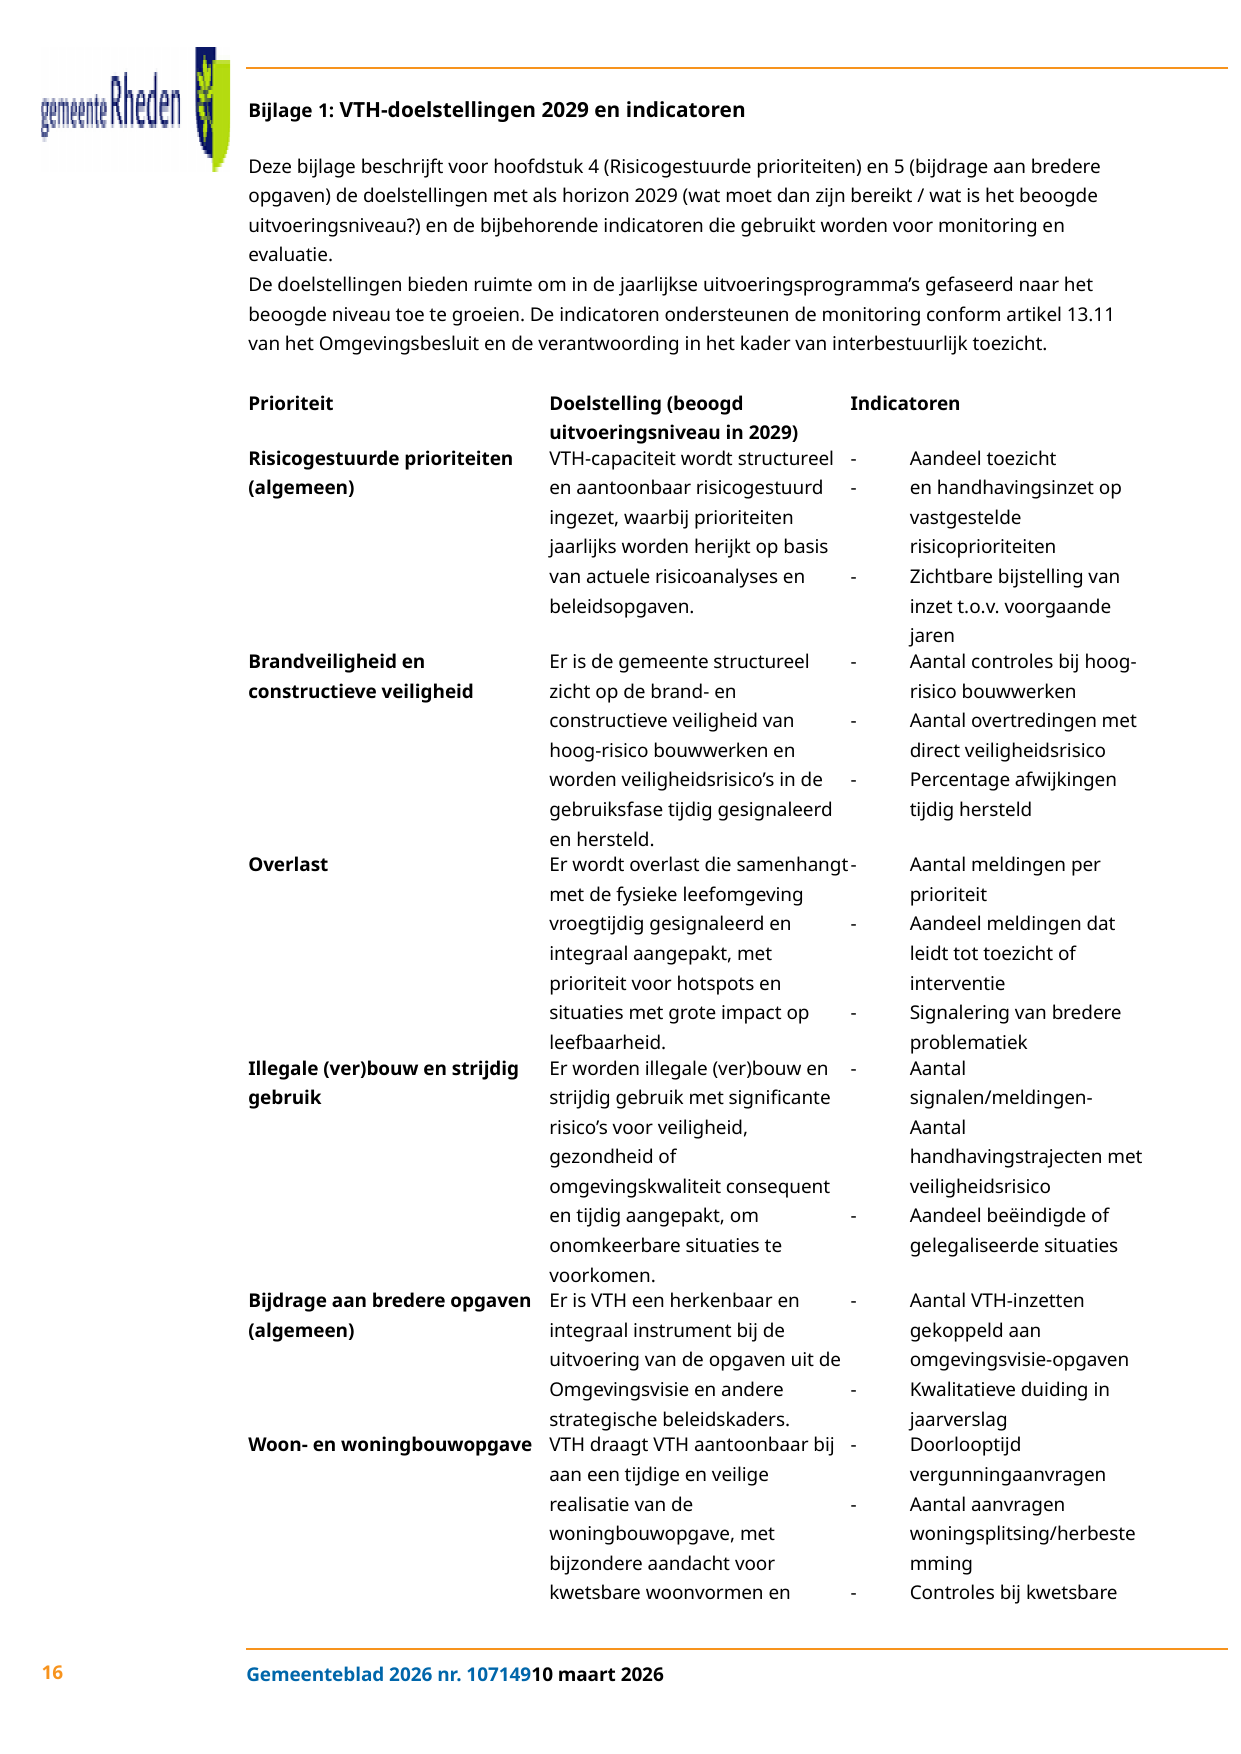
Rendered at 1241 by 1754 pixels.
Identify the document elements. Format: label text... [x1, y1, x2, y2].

table_cell Illegale (ver)bouw en strijdig gebruik [248, 1055, 549, 1287]
table_cell Risicogestuurde prioriteiten (algemeen) [248, 445, 549, 648]
table_header Indicatoren [850, 390, 1152, 445]
table_cell Woon- en woningbouwopgave [248, 1432, 549, 1605]
table_cell VTH draagt VTH aantoonbaar bij aan een tijdige en veilige realisatie van de woningbouwopgave, met bijzondere aandacht voor kwetsbare woonvormen en [549, 1432, 850, 1605]
table_cell Aantal signalen/meldingen- Aantal handhavingstrajecten met veiligheidsrisico Aandeel beëindigde of gelegaliseerde situaties [850, 1055, 1152, 1287]
text Bijlage 1: VTH-doelstellingen 2029 en indicatoren [248, 95, 1152, 123]
text De doelstellingen bieden ruimte om in de jaarlijkse uitvoeringsprogramma’s gefaseerd naar het beoogde niveau toe te groeien. De indicatoren ondersteunen de monitoring conform artikel 13.11 van het Omgevingsbesluit en de verantwoording in het kader van interbestuurlijk toezicht. [248, 271, 1152, 356]
table_header Doelstelling (beoogd uitvoeringsniveau in 2029) [549, 390, 850, 445]
table_cell Brandveiligheid en constructieve veiligheid [248, 648, 549, 851]
table_cell VTH-capaciteit wordt structureel en aantoonbaar risicogestuurd ingezet, waarbij prioriteiten jaarlijks worden herijkt op basis van actuele risicoanalyses en beleidsopgaven. [549, 445, 850, 648]
table_cell Er worden illegale (ver)bouw en strijdig gebruik met significante risico’s voor veiligheid, gezondheid of omgevingskwaliteit consequent en tijdig aangepakt, om onomkeerbare situaties te voorkomen. [549, 1055, 850, 1287]
table_cell Er wordt overlast die samenhangt met de fysieke leefomgeving vroegtijdig gesignaleerd en integraal aangepakt, met prioriteit voor hotspots en situaties met grote impact op leefbaarheid. [549, 851, 850, 1055]
table_cell Overlast [248, 851, 549, 1055]
table_header Prioriteit [248, 390, 549, 445]
table_cell Bijdrage aan bredere opgaven (algemeen) [248, 1288, 549, 1432]
table_cell Er is VTH een herkenbaar en integraal instrument bij de uitvoering van de opgaven uit de Omgevingsvisie en andere strategische beleidskaders. [549, 1288, 850, 1432]
table_cell Er is de gemeente structureel zicht op de brand- en constructieve veiligheid van hoog-risico bouwwerken en worden veiligheidsrisico’s in de gebruiksfase tijdig gesignaleerd en hersteld. [549, 648, 850, 851]
table_cell Aantal meldingen per prioriteit Aandeel meldingen dat leidt tot toezicht of interventie Signalering van bredere problematiek [850, 851, 1152, 1055]
table_cell Doorlooptijd vergunningaanvragen Aantal aanvragen woningsplitsing/herbestemming Controles bij kwetsbare [850, 1432, 1152, 1605]
table_cell Aantal VTH-inzetten gekoppeld aan omgevingsvisie-opgaven Kwalitatieve duiding in jaarverslag [850, 1288, 1152, 1432]
table_cell Aandeel toezicht en handhavingsinzet op vastgestelde risicoprioriteiten Zichtbare bijstelling van inzet t.o.v. voorgaande jaren [850, 445, 1152, 648]
picture [41, 47, 231, 172]
table_cell Aantal controles bij hoog-risico bouwwerken Aantal overtredingen met direct veiligheidsrisico Percentage afwijkingen tijdig hersteld [850, 648, 1152, 851]
text Deze bijlage beschrijft voor hoofdstuk 4 (Risicogestuurde prioriteiten) en 5 (bijdrage aan bredere opgaven) de doelstellingen met als horizon 2029 (wat moet dan zijn bereikt / wat is het beoogde uitvoeringsniveau?) en de bijbehorende indicatoren die gebruikt worden voor monitoring en evaluatie. [248, 153, 1152, 267]
